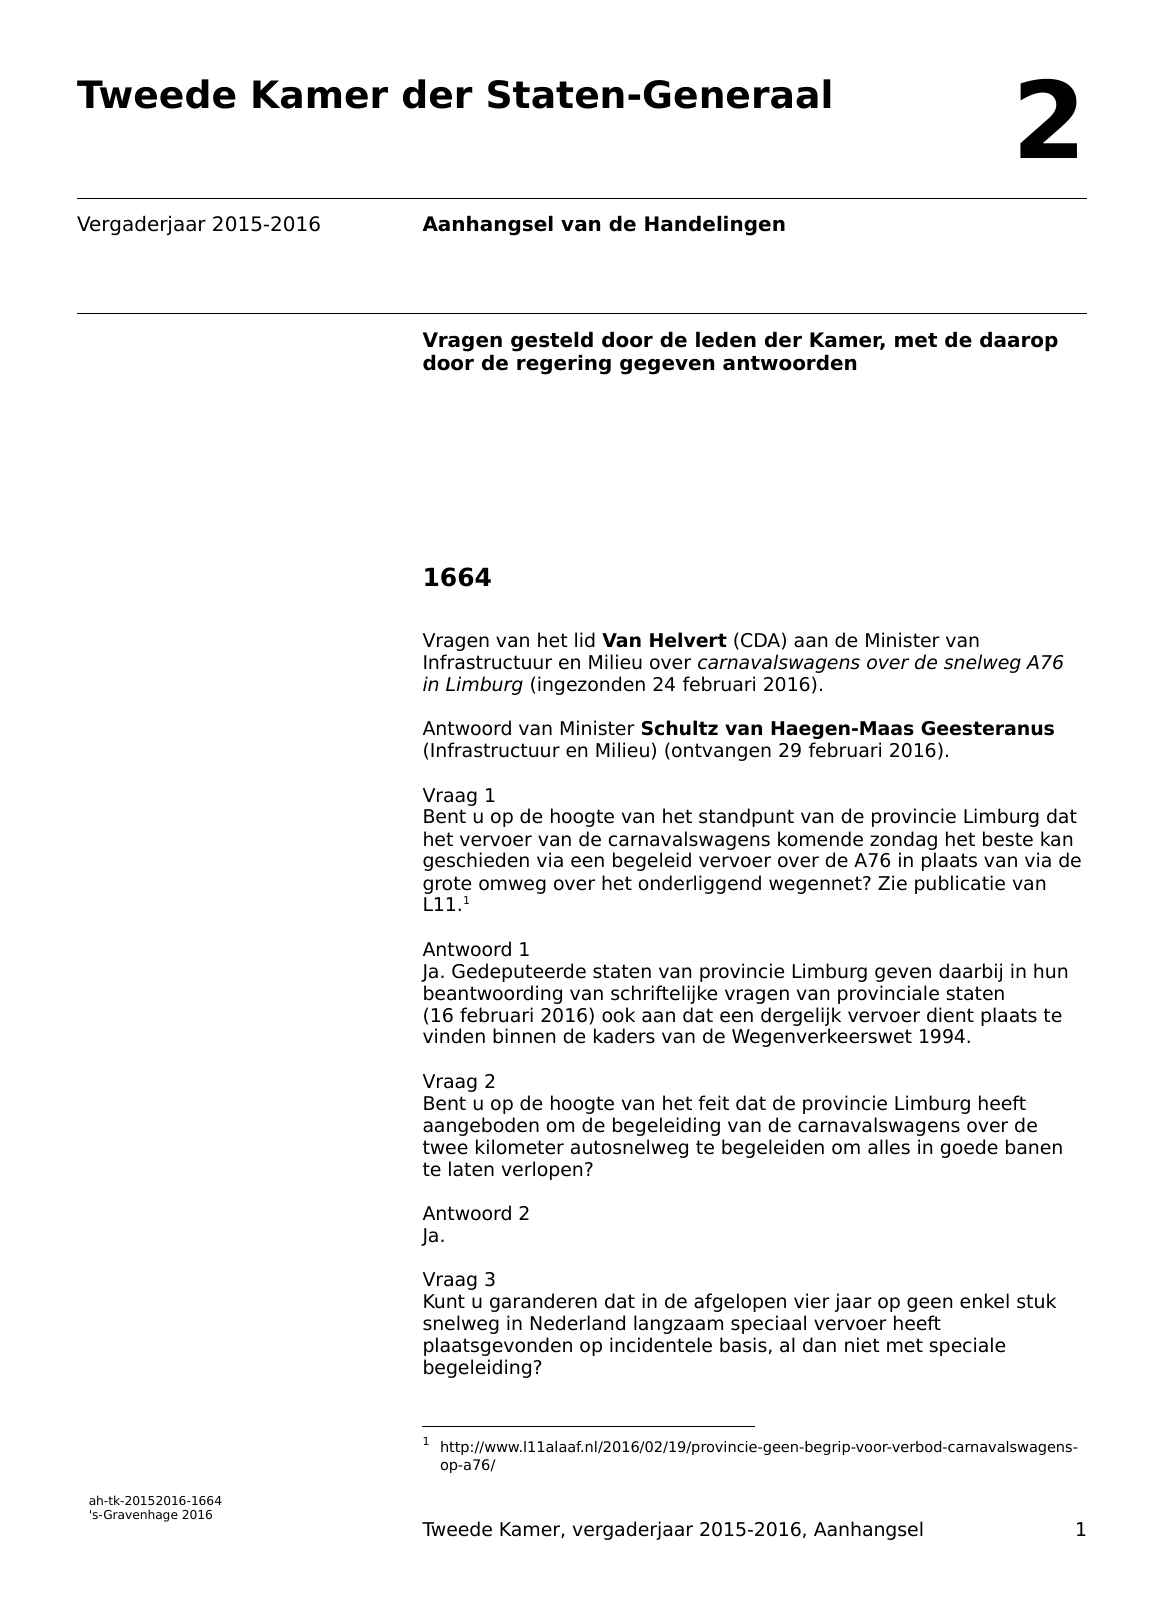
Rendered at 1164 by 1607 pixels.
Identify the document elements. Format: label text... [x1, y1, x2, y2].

text 1664 [422, 563, 1087, 592]
text Antwoord 2 [422, 1203, 1087, 1225]
table_header 2 [886, 59, 1087, 198]
text 's-Gravenhage 2016 [88, 1508, 323, 1522]
text Ja. Gedeputeerde staten van provincie Limburg geven daarbij in hun beantwoording van schriftelijke vragen van provinciale staten (16 februari 2016) ook aan dat een dergelijk vervoer dient plaats te vinden binnen de kaders van de Wegenverkeerswet 1994. [422, 961, 1087, 1048]
text Ja. [422, 1225, 1087, 1247]
text Antwoord 1 [422, 938, 1087, 961]
text Vraag 2 [422, 1071, 1087, 1093]
text http://www.l11alaaf.nl/2016/02/19/provincie-geen-begrip-voor-verbod-carnavalswagens-op-a76/ [422, 1435, 1087, 1474]
text Bent u op de hoogte van het feit dat de provincie Limburg heeft aangeboden om de begeleiding van de carnavalswagens over de twee kilometer autosnelweg te begeleiden om alles in goede banen te laten verlopen? [422, 1093, 1087, 1181]
text Vraag 3 [422, 1269, 1087, 1291]
table_cell Aanhangsel van de Handelingen [422, 199, 1087, 313]
text Vraag 1 [422, 784, 1087, 806]
text Antwoord van Minister Schultz van Haegen-Maas Geesteranus (Infrastructuur en Milieu) (ontvangen 29 februari 2016). [422, 718, 1087, 762]
table_cell Vragen gesteld door de leden der Kamer, met de daarop door de regering gegeven antwoorden [422, 314, 1087, 375]
text Bent u op de hoogte van het standpunt van de provincie Limburg dat het vervoer van de carnavalswagens komende zondag het beste kan geschieden via een begeleid vervoer over de A76 in plaats van via de grote omweg over het onderliggend wegennet? Zie publicatie van L11. [422, 806, 1087, 916]
table_cell [77, 314, 422, 375]
text ah-tk-20152016-1664 [88, 1494, 323, 1508]
text Kunt u garanderen dat in de afgelopen vier jaar op geen enkel stuk snelweg in Nederland langzaam speciaal vervoer heeft plaatsgevonden op incidentele basis, al dan niet met speciale begeleiding? [422, 1291, 1087, 1379]
text Vragen van het lid Van Helvert (CDA) aan de Minister van Infrastructuur en Milieu over carnavalswagens over de snelweg A76 in Limburg (ingezonden 24 februari 2016). [422, 630, 1087, 696]
table_header Tweede Kamer der Staten-Generaal [77, 59, 886, 198]
table_cell Vergaderjaar 2015-2016 [77, 199, 422, 313]
